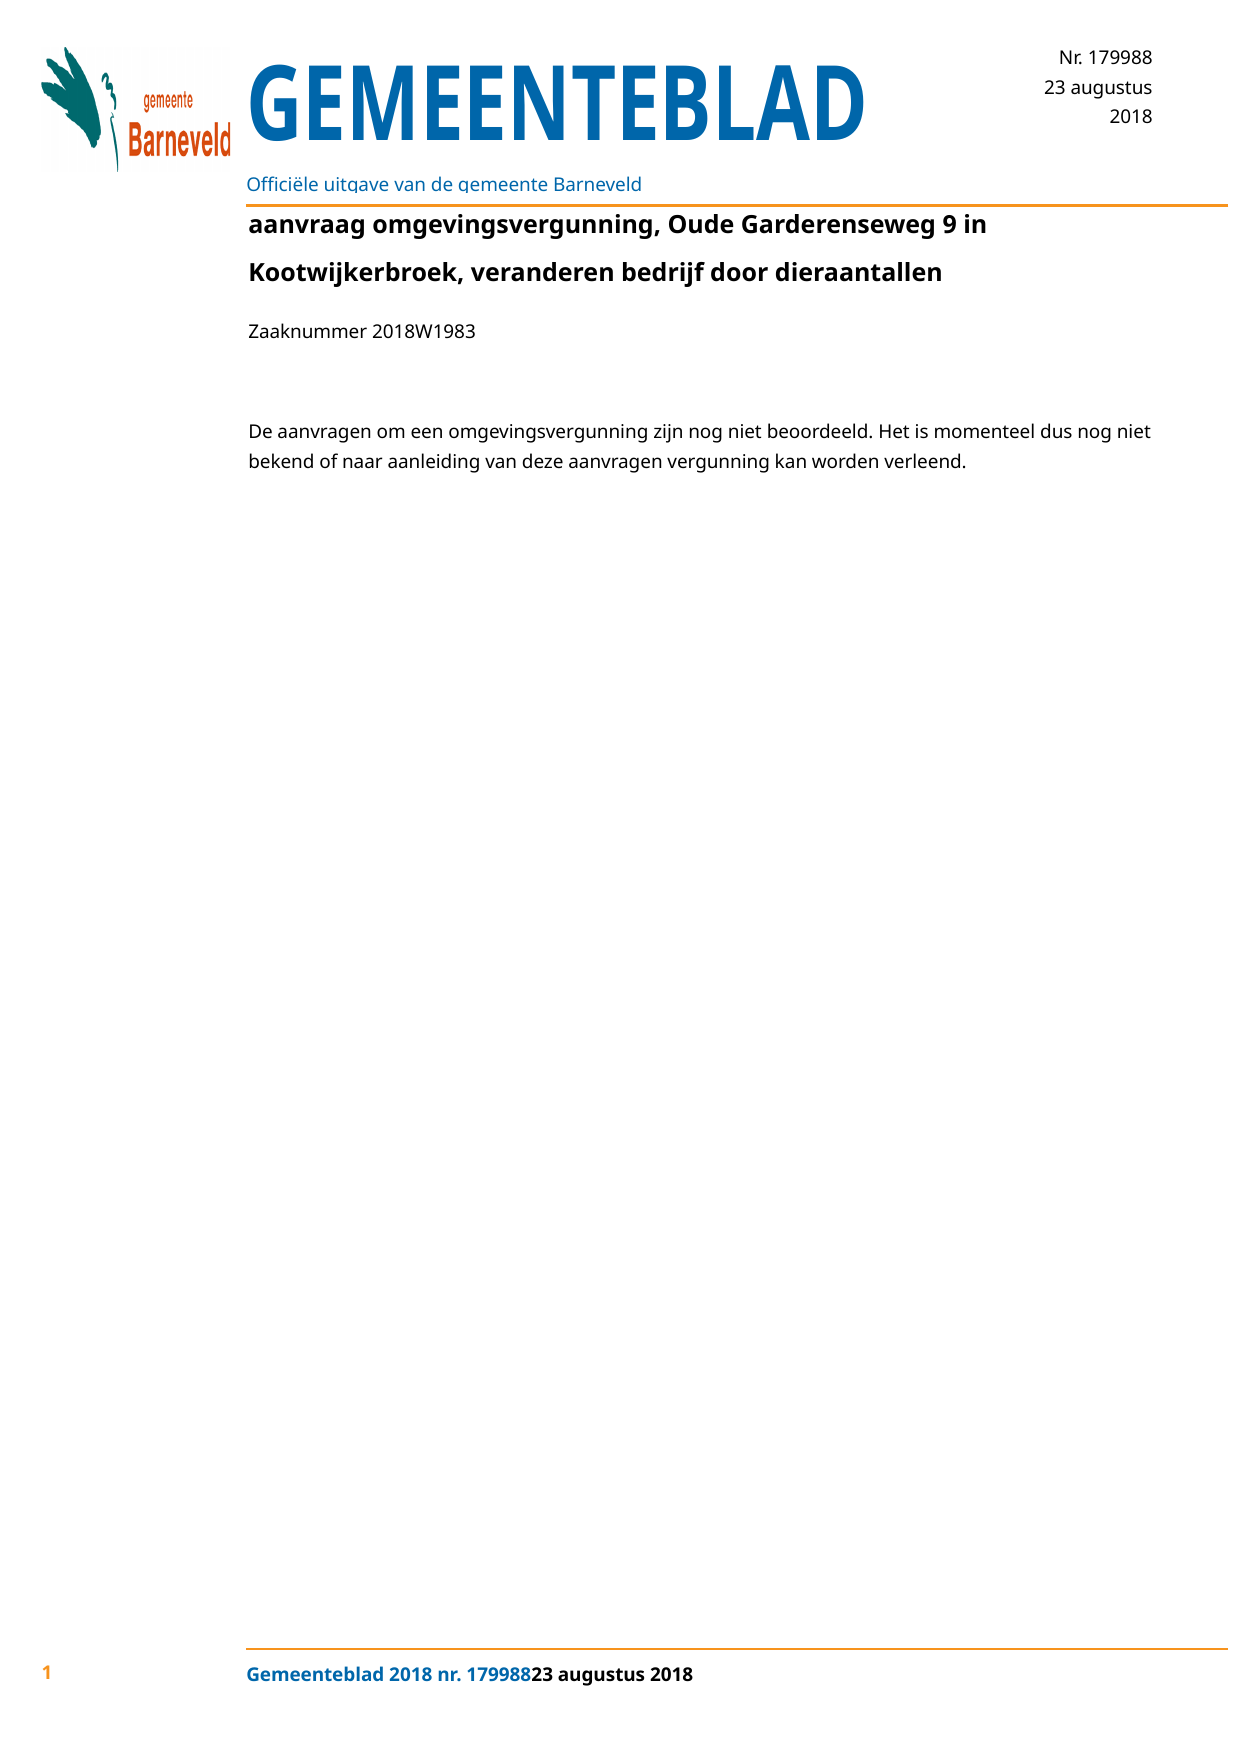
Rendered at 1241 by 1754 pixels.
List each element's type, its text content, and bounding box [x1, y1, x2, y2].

text Zaaknummer 2018W1983 [248, 318, 1152, 344]
text aanvraag omgevingsvergunning, Oude Garderenseweg 9 in Kootwijkerbroek, veranderen bedrijf door dieraantallen [248, 207, 1152, 288]
picture [41, 47, 231, 172]
text De aanvragen om een omgevingsvergunning zijn nog niet beoordeeld. Het is momenteel dus nog niet bekend of naar aanleiding van deze aanvragen vergunning kan worden verleend. [248, 419, 1152, 474]
